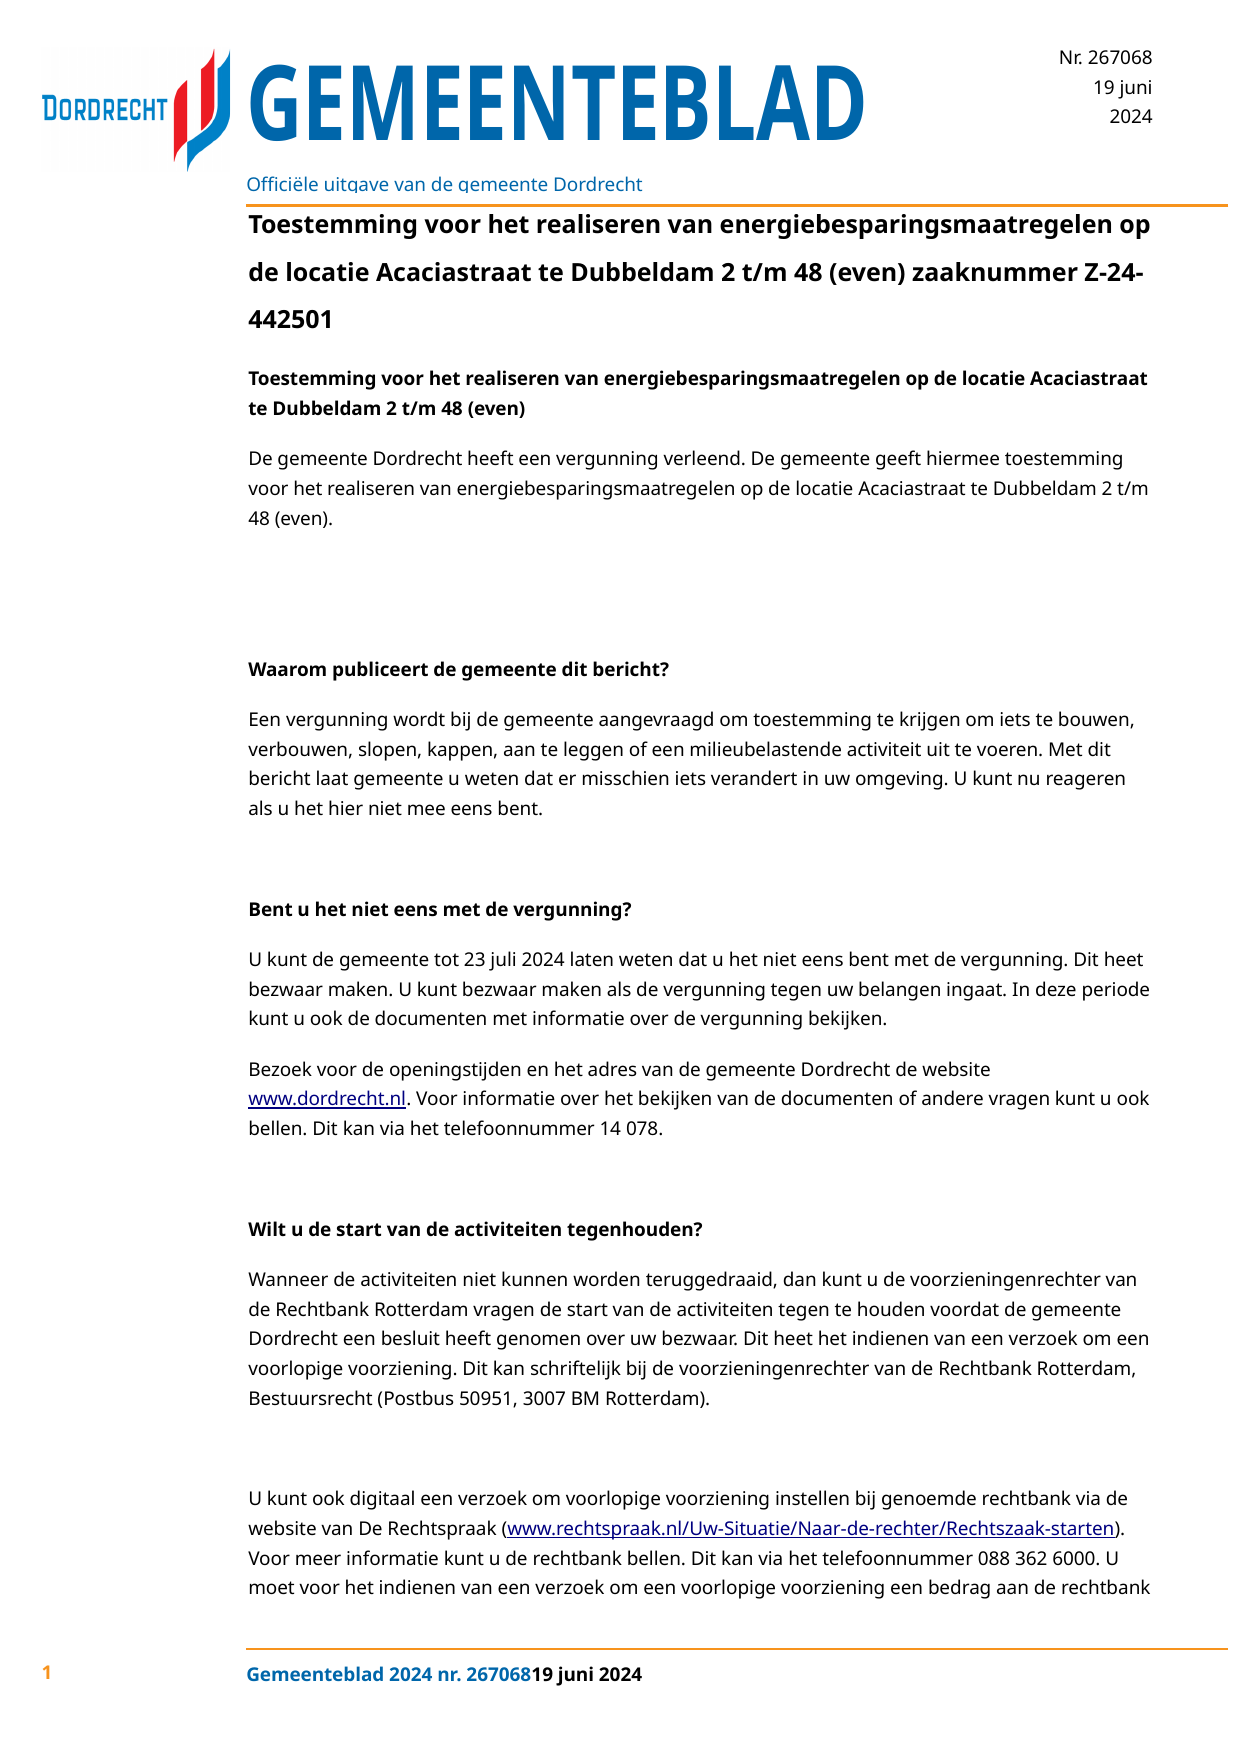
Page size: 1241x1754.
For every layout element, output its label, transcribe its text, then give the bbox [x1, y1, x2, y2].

text Waarom publiceert de gemeente dit bericht? [248, 656, 1152, 682]
text Toestemming voor het realiseren van energiebesparingsmaatregelen op de locatie Acaciastraat te Dubbeldam 2 t/m 48 (even) [248, 366, 1152, 421]
text U kunt de gemeente tot 23 juli 2024 laten weten dat u het niet eens bent met de vergunning. Dit heet bezwaar maken. U kunt bezwaar maken als de vergunning tegen uw belangen ingaat. In deze periode kunt u ook de documenten met informatie over de vergunning bekijken. [248, 946, 1152, 1031]
text Een vergunning wordt bij de gemeente aangevraagd om toestemming te krijgen om iets te bouwen, verbouwen, slopen, kappen, aan te leggen of een milieubelastende activiteit uit te voeren. Met dit bericht laat gemeente u weten dat er misschien iets verandert in uw omgeving. U kunt nu reageren als u het hier niet mee eens bent. [248, 706, 1152, 821]
text Bent u het niet eens met de vergunning? [248, 896, 1152, 922]
text Wilt u de start van de activiteiten tegenhouden? [248, 1216, 1152, 1242]
text Toestemming voor het realiseren van energiebesparingsmaatregelen op de locatie Acaciastraat te Dubbeldam 2 t/m 48 (even) zaaknummer Z-24-442501 [248, 207, 1152, 336]
picture [41, 47, 231, 172]
text Wanneer de activiteiten niet kunnen worden teruggedraaid, dan kunt u de voorzieningenrechter van de Rechtbank Rotterdam vragen de start van de activiteiten tegen te houden voordat de gemeente Dordrecht een besluit heeft genomen over uw bezwaar. Dit heet het indienen van een verzoek om een voorlopige voorziening. Dit kan schriftelijk bij de voorzieningenrechter van de Rechtbank Rotterdam, Bestuursrecht (Postbus 50951, 3007 BM Rotterdam). [248, 1266, 1152, 1410]
text Bezoek voor de openingstijden en het adres van de gemeente Dordrecht de website www.dordrecht.nl. Voor informatie over het bekijken van de documenten of andere vragen kunt u ook bellen. Dit kan via het telefoonnummer 14 078. [248, 1056, 1152, 1141]
text U kunt ook digitaal een verzoek om voorlopige voorziening instellen bij genoemde rechtbank via de website van De Rechtspraak (www.rechtspraak.nl/Uw-Situatie/Naar-de-rechter/Rechtszaak-starten). Voor meer informatie kunt u de rechtbank bellen. Dit kan via het telefoonnummer 088 362 6000. U moet voor het indienen van een verzoek om een voorlopige voorziening een bedrag aan de rechtbank [248, 1486, 1152, 1600]
text De gemeente Dordrecht heeft een vergunning verleend. De gemeente geeft hiermee toestemming voor het realiseren van energiebesparingsmaatregelen op de locatie Acaciastraat te Dubbeldam 2 t/m 48 (even). [248, 446, 1152, 530]
